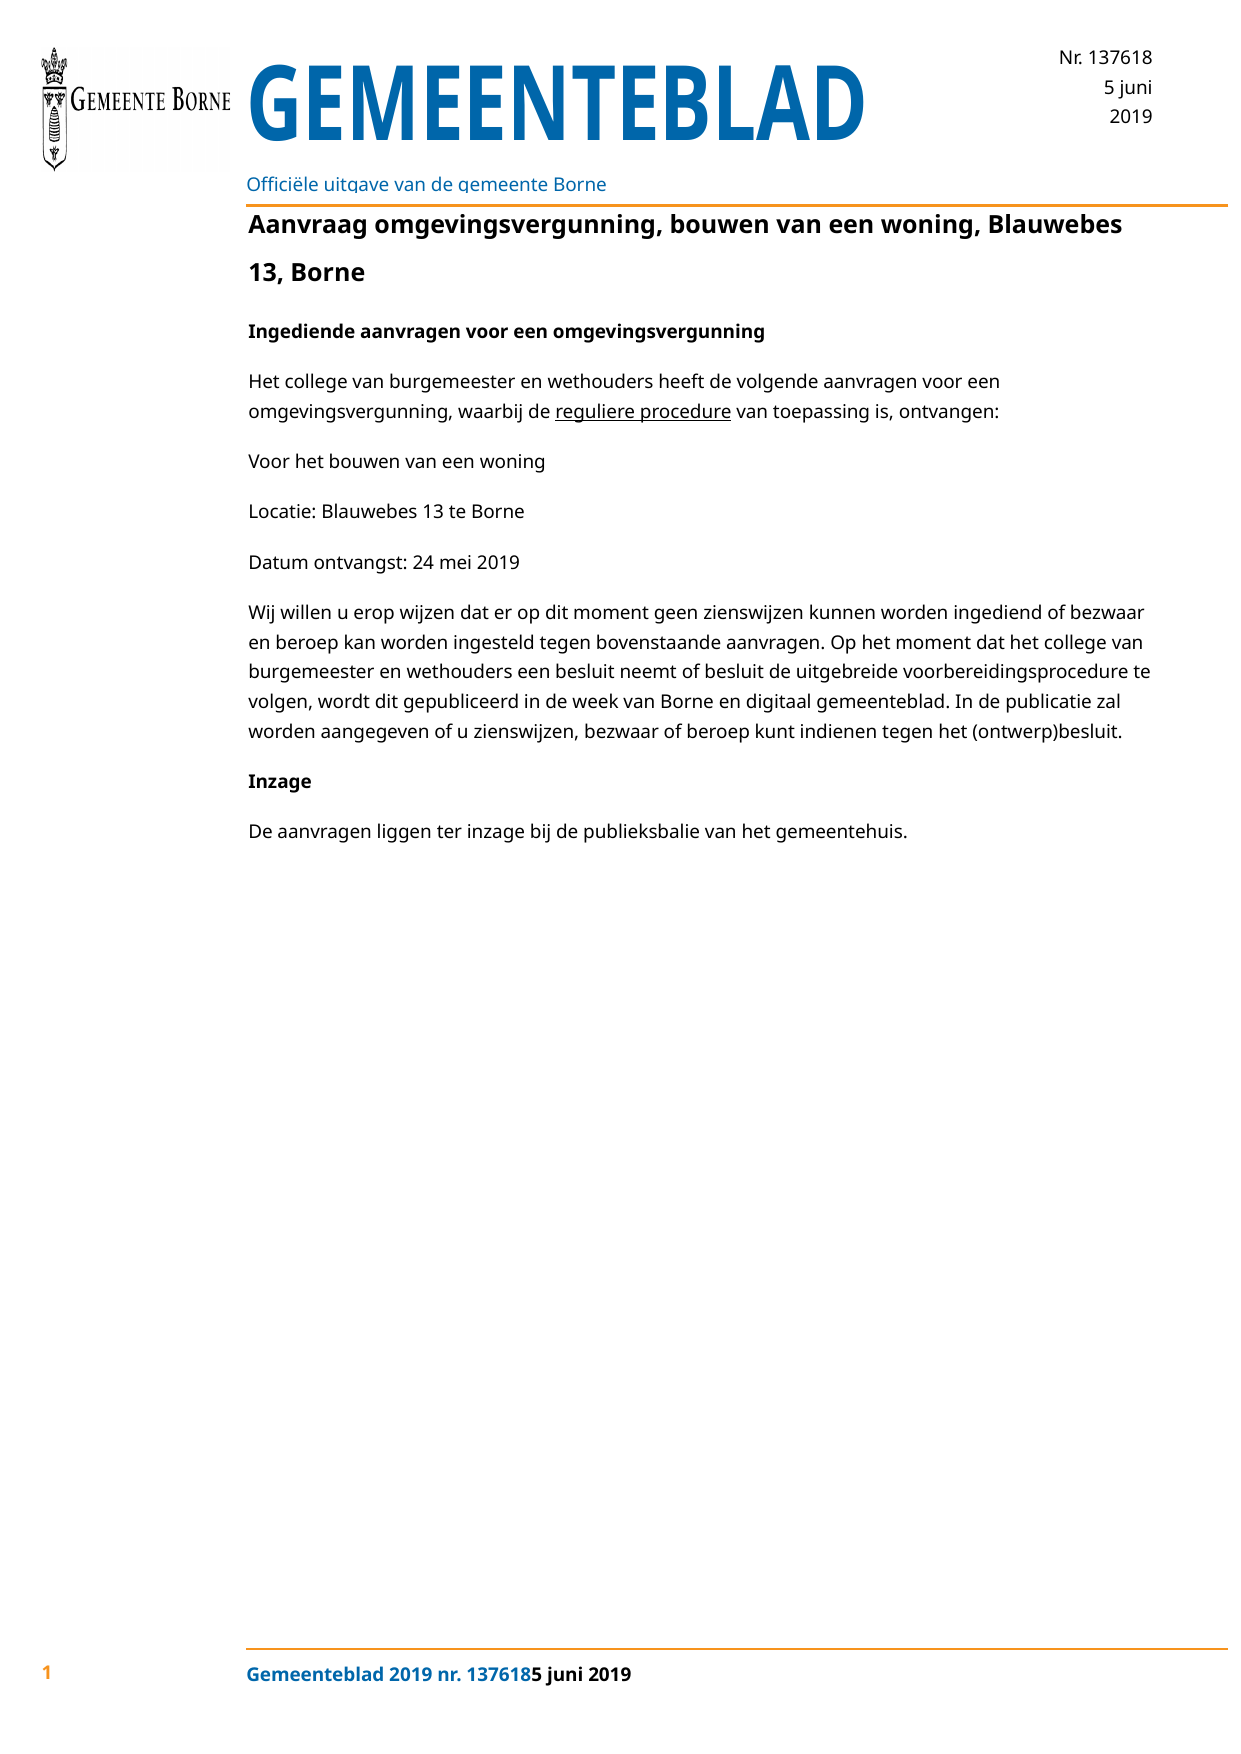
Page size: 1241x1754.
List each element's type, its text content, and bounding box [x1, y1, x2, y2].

text Datum ontvangst: 24 mei 2019 [248, 549, 1152, 575]
text Inzage [248, 768, 1152, 794]
text Wij willen u erop wijzen dat er op dit moment geen zienswijzen kunnen worden ingediend of bezwaar en beroep kan worden ingesteld tegen bovenstaande aanvragen. Op het moment dat het college van burgemeester en wethouders een besluit neemt of besluit de uitgebreide voorbereidingsprocedure te volgen, wordt dit gepubliceerd in de week van Borne en digitaal gemeenteblad. In de publicatie zal worden aangegeven of u zienswijzen, bezwaar of beroep kunt indienen tegen het (ontwerp)besluit. [248, 599, 1152, 744]
text Het college van burgemeester en wethouders heeft de volgende aanvragen voor een omgevingsvergunning, waarbij de reguliere procedure van toepassing is, ontvangen: [248, 368, 1152, 424]
text Aanvraag omgevingsvergunning, bouwen van een woning, Blauwebes 13, Borne [248, 207, 1152, 288]
text Locatie: Blauwebes 13 te Borne [248, 499, 1152, 524]
text De aanvragen liggen ter inzage bij de publieksbalie van het gemeentehuis. [248, 819, 1152, 844]
text Voor het bouwen van een woning [248, 448, 1152, 474]
text Ingediende aanvragen voor een omgevingsvergunning [248, 318, 1152, 344]
picture [41, 47, 231, 172]
